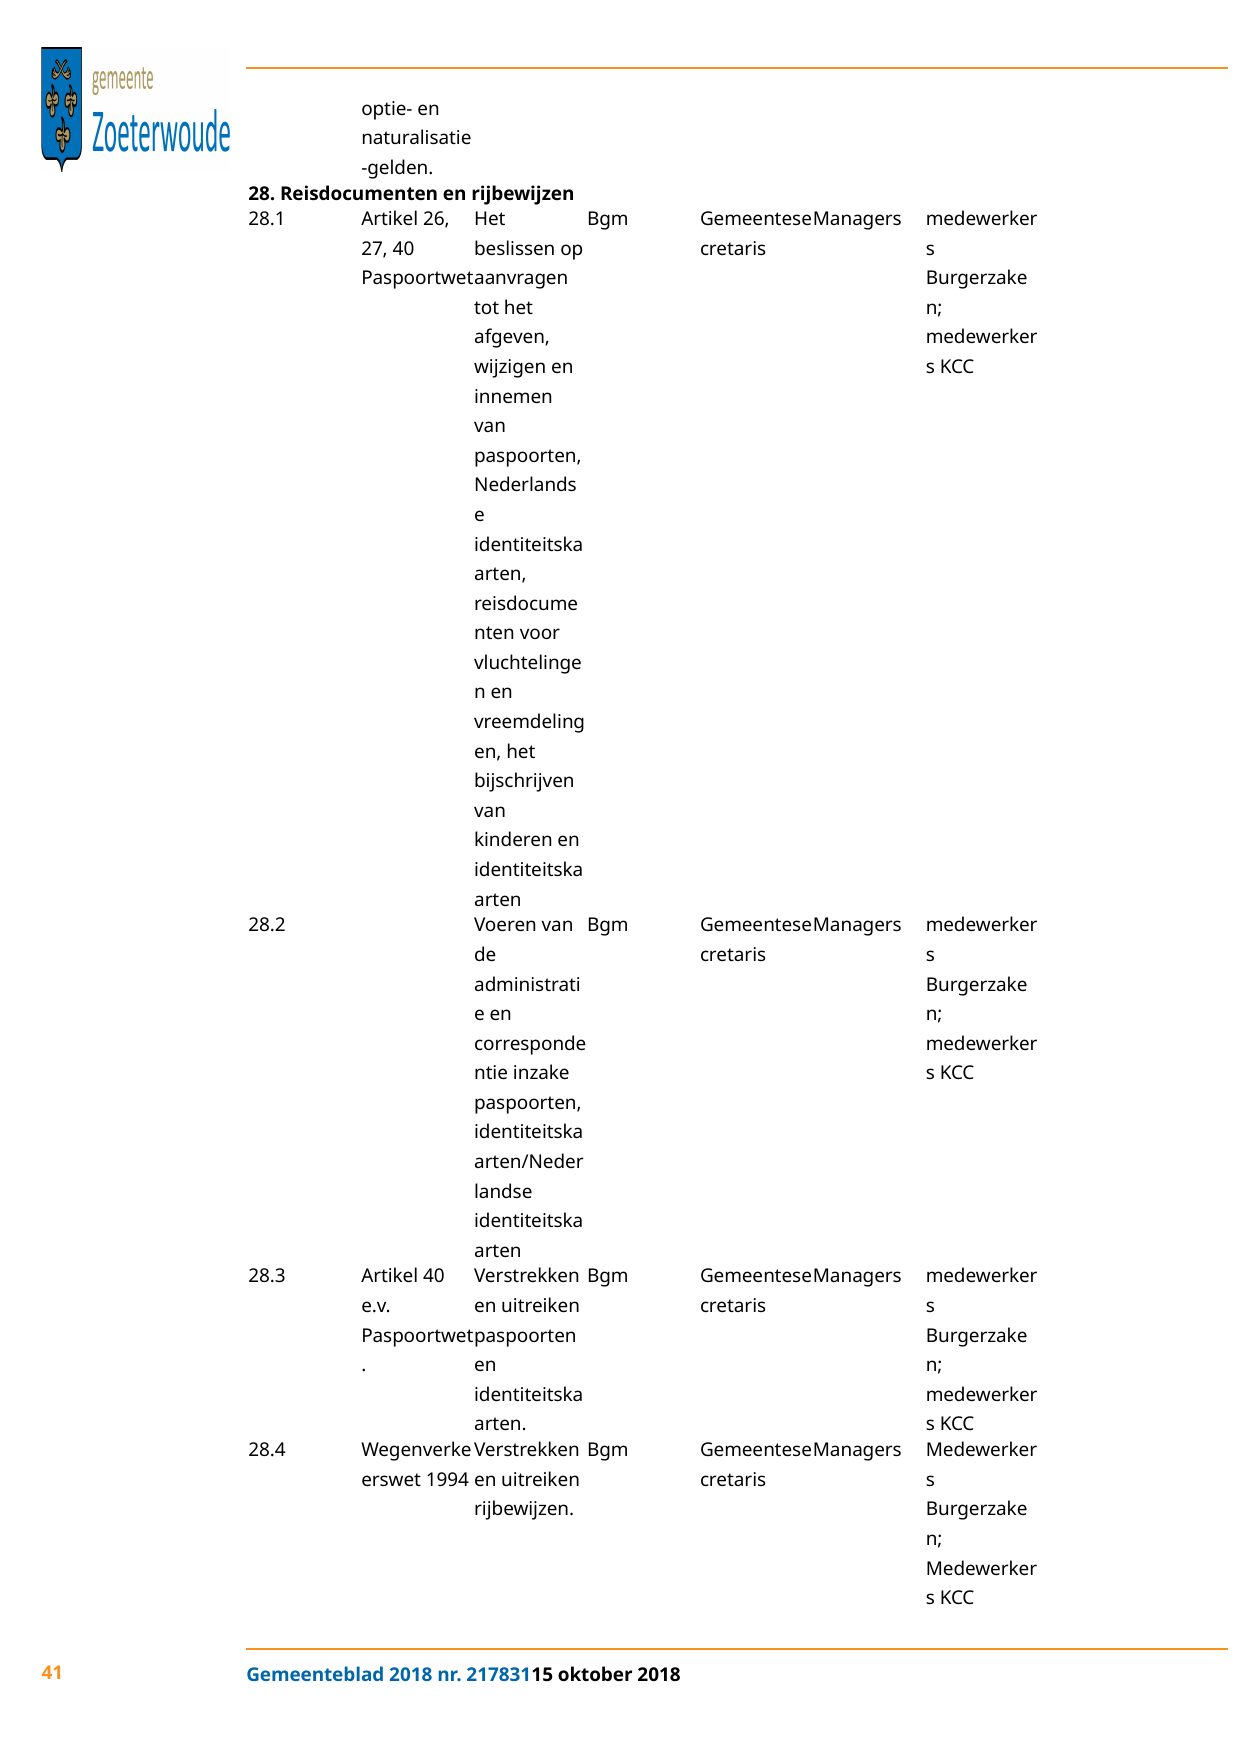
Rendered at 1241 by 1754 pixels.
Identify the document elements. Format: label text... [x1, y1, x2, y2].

table_cell [587, 95, 700, 180]
table_cell Gemeentesecretaris [700, 912, 813, 1263]
table_cell Gemeentesecretaris [700, 205, 813, 912]
table_cell Voeren van de administratie en correspondentie inzake paspoorten, identiteitskaarten/Nederlandse identiteitskaarten [474, 912, 587, 1263]
table_cell Medewerkers Burgerzaken; Medewerkers KCC [926, 1436, 1038, 1610]
table_cell 28.2 [248, 912, 361, 1263]
table_cell [1039, 1263, 1152, 1436]
table_cell medewerkers Burgerzaken; medewerkers KCC [926, 1263, 1038, 1436]
table_cell Het beslissen op aanvragen tot het afgeven, wijzigen en innemen van paspoorten, Nederlandse identiteitskaarten, reisdocumenten voor vluchtelingen en vreemdelingen, het bijschrijven van kinderen en identiteitskaarten [474, 205, 587, 912]
table_cell [1039, 205, 1152, 912]
table_cell [700, 95, 813, 180]
table_cell medewerkers Burgerzaken; medewerkers KCC [926, 205, 1038, 912]
table_cell Bgm [587, 912, 700, 1263]
picture [41, 47, 231, 172]
table_cell Verstrekken en uitreiken paspoorten en identiteitskaarten. [474, 1263, 587, 1436]
table_cell Gemeentesecretaris [700, 1436, 813, 1610]
table_cell Artikel 40 e.v. Paspoortwet. [361, 1263, 474, 1436]
table_cell [361, 912, 474, 1263]
table_cell optie- en naturalisatie-gelden. [361, 95, 474, 180]
table_cell [1039, 912, 1152, 1263]
table_cell 28.1 [248, 205, 361, 912]
table_cell 28.4 [248, 1436, 361, 1610]
table_cell Bgm [587, 1436, 700, 1610]
table_cell [1039, 1436, 1152, 1610]
table_cell Artikel 26, 27, 40 Paspoortwet [361, 205, 474, 912]
table_cell [248, 95, 361, 180]
table_cell Bgm [587, 205, 700, 912]
table_cell Managers [813, 912, 926, 1263]
table_cell [813, 95, 926, 180]
table_cell [926, 95, 1038, 180]
table_cell Gemeentesecretaris [700, 1263, 813, 1436]
table_cell Bgm [587, 1263, 700, 1436]
table_cell Managers [813, 1436, 926, 1610]
table_cell [474, 95, 587, 180]
table_cell Managers [813, 1263, 926, 1436]
table_cell Wegenverkeerswet 1994 [361, 1436, 474, 1610]
table_cell 28. Reisdocumenten en rijbewijzen [248, 180, 1152, 205]
table_cell 28.3 [248, 1263, 361, 1436]
table_cell medewerkers Burgerzaken; medewerkers KCC [926, 912, 1038, 1263]
table_cell Verstrekken en uitreiken rijbewijzen. [474, 1436, 587, 1610]
table_cell [1039, 95, 1152, 180]
table_cell Managers [813, 205, 926, 912]
